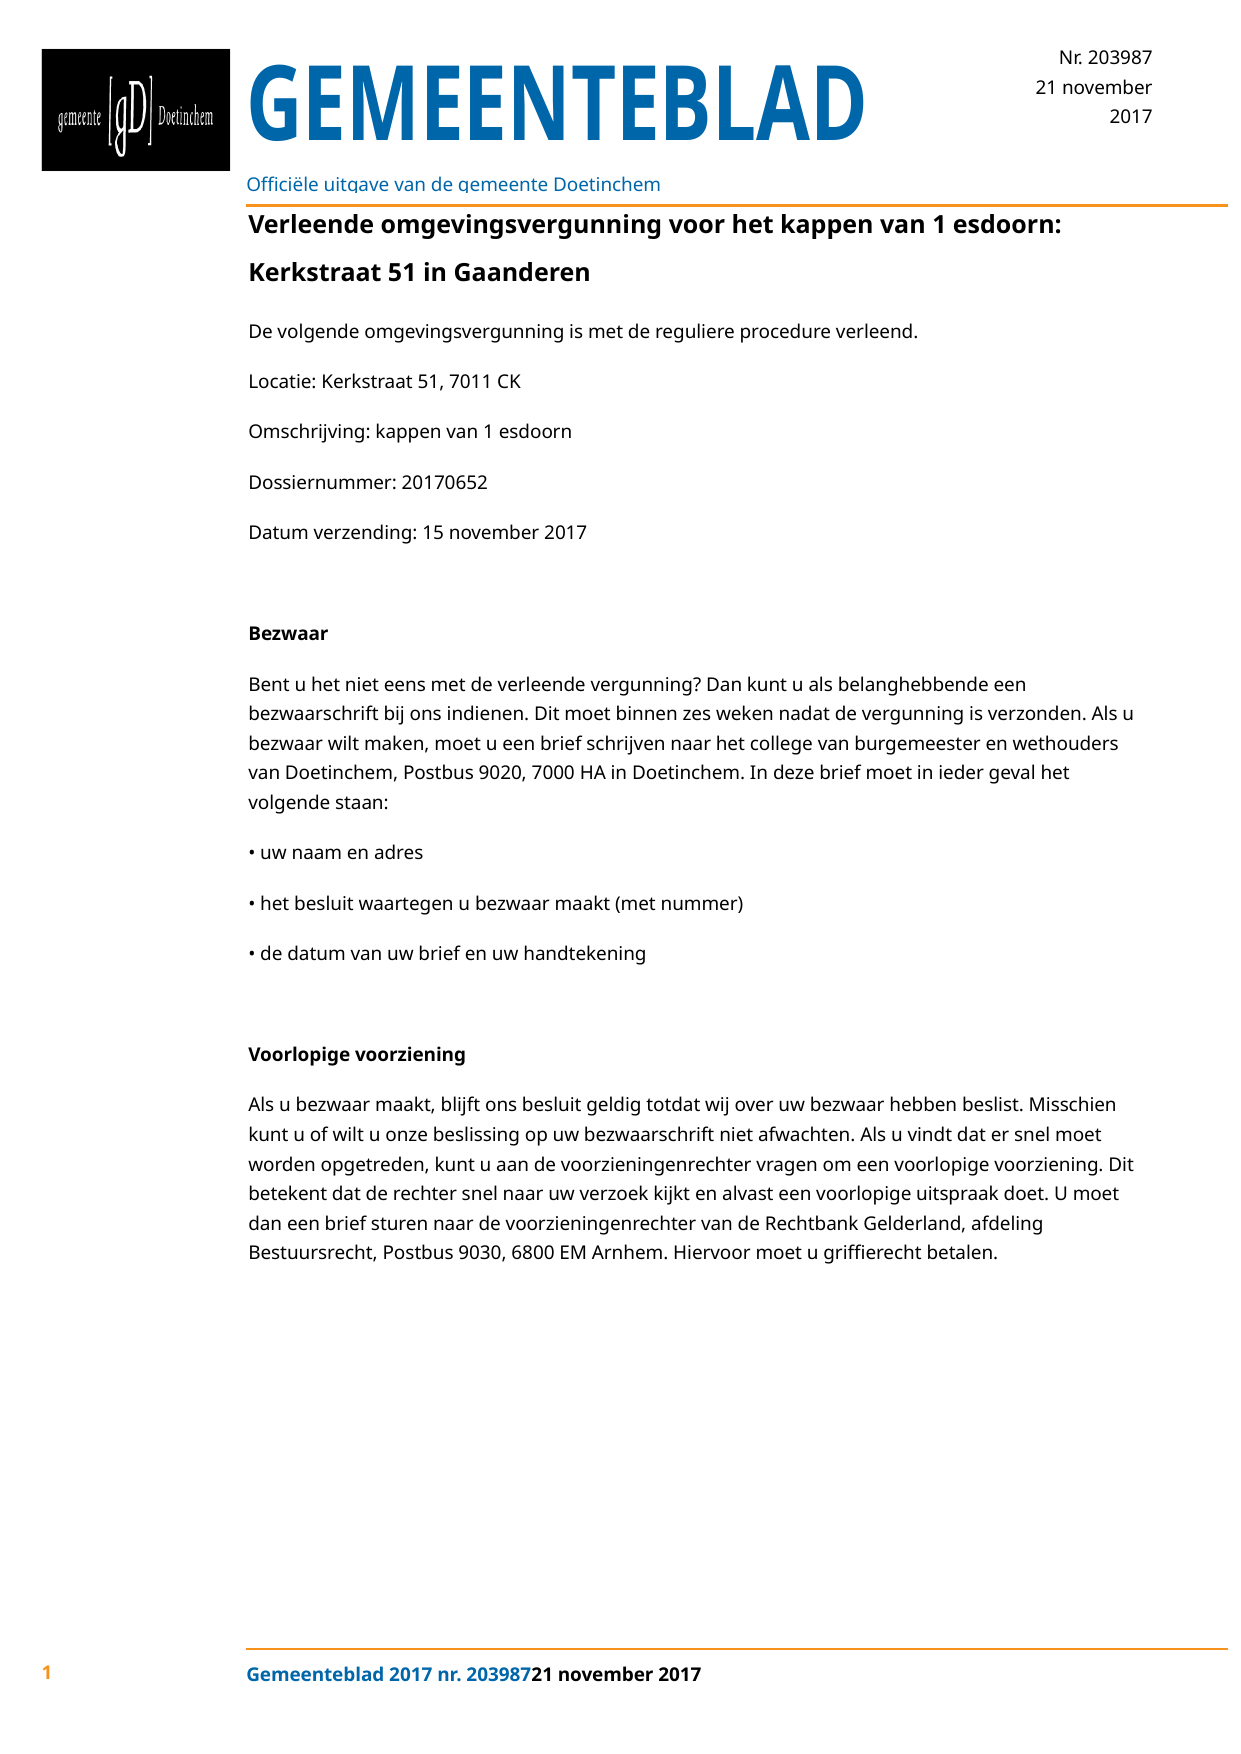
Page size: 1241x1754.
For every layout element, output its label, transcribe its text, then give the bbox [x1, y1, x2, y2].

text Bezwaar [248, 620, 1152, 646]
text Datum verzending: 15 november 2017 [248, 519, 1152, 545]
text Voorlopige voorziening [248, 1041, 1152, 1067]
text Verleende omgevingsvergunning voor het kappen van 1 esdoorn: Kerkstraat 51 in Gaanderen [248, 207, 1152, 288]
text Bent u het niet eens met de verleende vergunning? Dan kunt u als belanghebbende een bezwaarschrift bij ons indienen. Dit moet binnen zes weken nadat de vergunning is verzonden. Als u bezwaar wilt maken, moet u een brief schrijven naar het college van burgemeester en wethouders van Doetinchem, Postbus 9020, 7000 HA in Doetinchem. In deze brief moet in ieder geval het volgende staan: [248, 671, 1152, 815]
text De volgende omgevingsvergunning is met de reguliere procedure verleend. [248, 318, 1152, 344]
text • uw naam en adres [248, 839, 1152, 865]
text Dossiernummer: 20170652 [248, 469, 1152, 495]
text • de datum van uw brief en uw handtekening [248, 940, 1152, 966]
picture [41, 47, 231, 172]
text Als u bezwaar maakt, blijft ons besluit geldig totdat wij over uw bezwaar hebben beslist. Misschien kunt u of wilt u onze beslissing op uw bezwaarschrift niet afwachten. Als u vindt dat er snel moet worden opgetreden, kunt u aan de voorzieningenrechter vragen om een voorlopige voorziening. Dit betekent dat de rechter snel naar uw verzoek kijkt en alvast een voorlopige uitspraak doet. U moet dan een brief sturen naar de voorzieningenrechter van de Rechtbank Gelderland, afdeling Bestuursrecht, Postbus 9030, 6800 EM Arnhem. Hiervoor moet u griffierecht betalen. [248, 1092, 1152, 1265]
text Locatie: Kerkstraat 51, 7011 CK [248, 368, 1152, 394]
text • het besluit waartegen u bezwaar maakt (met nummer) [248, 890, 1152, 916]
text Omschrijving: kappen van 1 esdoorn [248, 419, 1152, 444]
